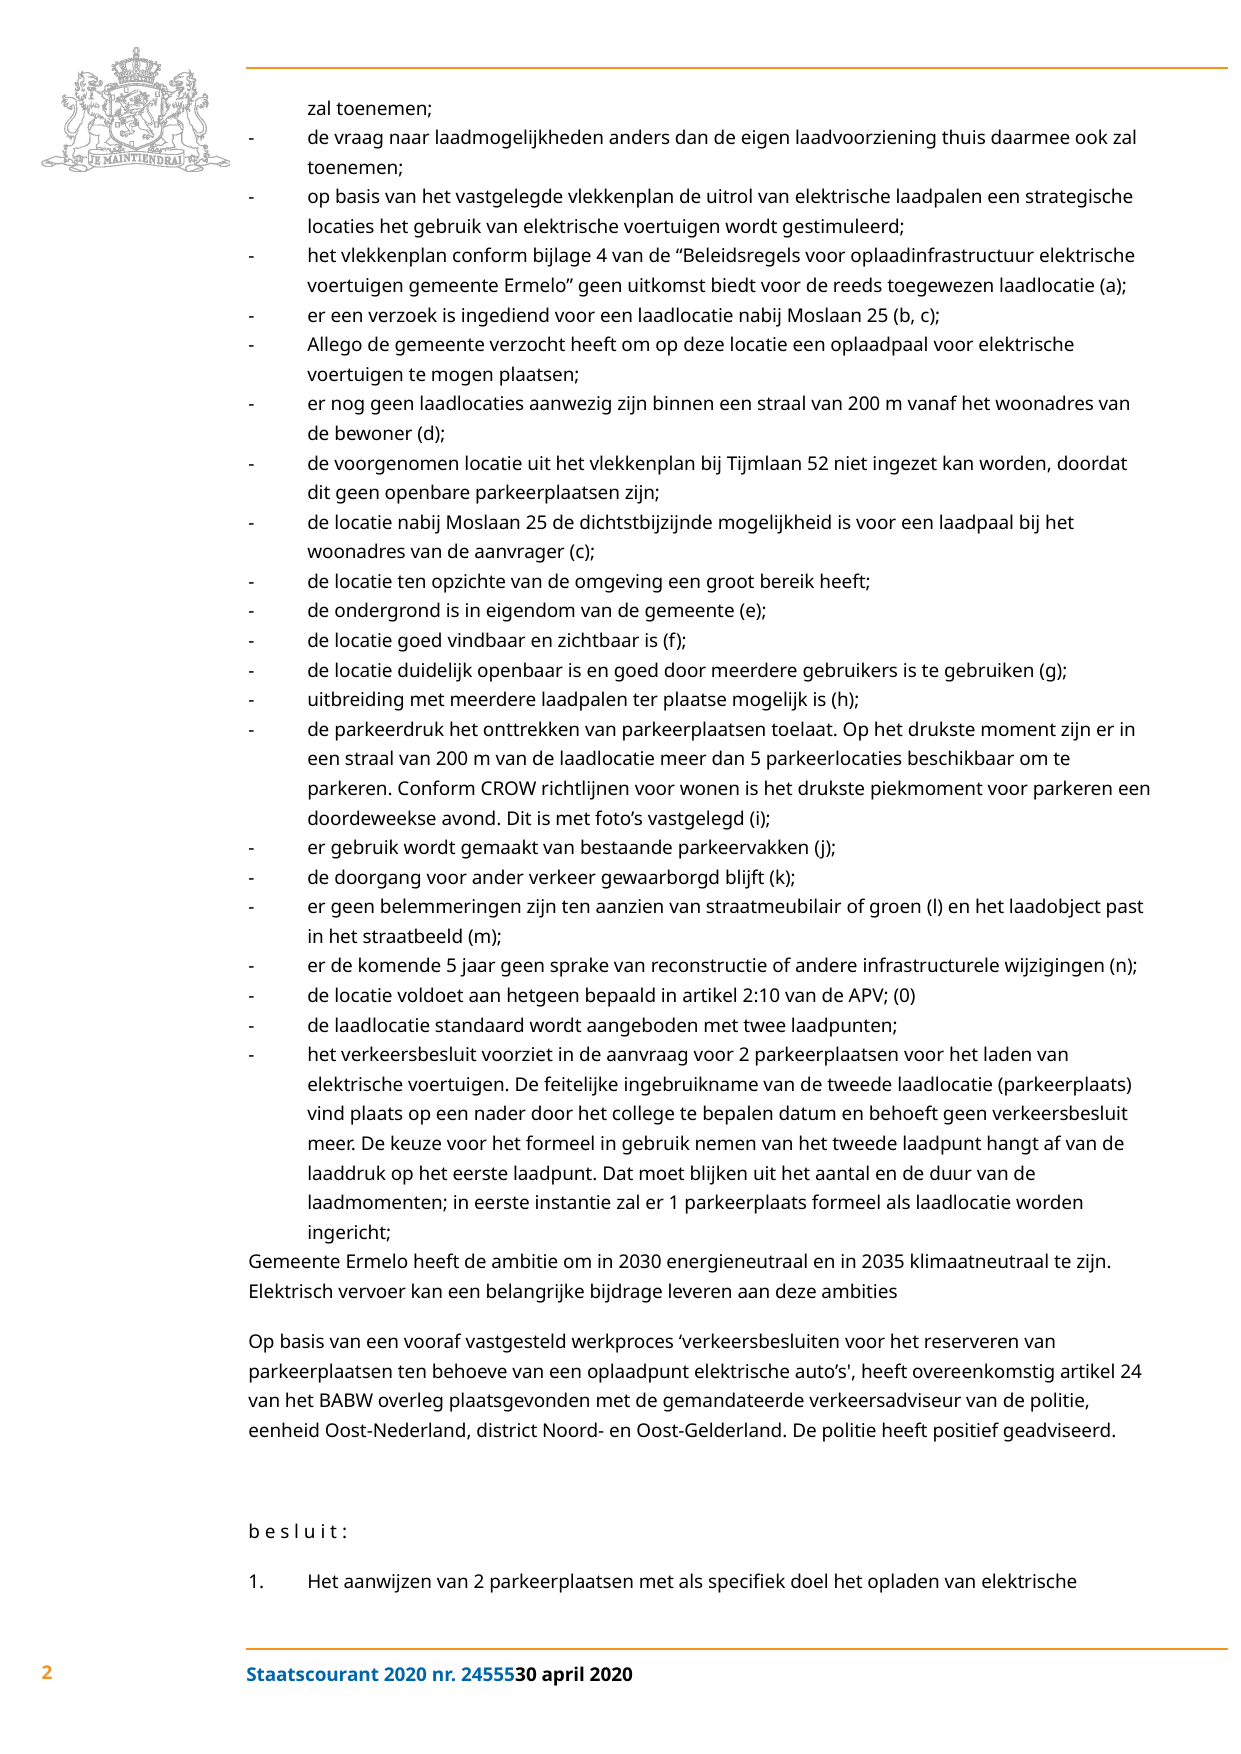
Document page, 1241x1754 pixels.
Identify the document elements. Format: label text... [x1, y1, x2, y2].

text Op basis van een vooraf vastgesteld werkproces ‘verkeersbesluiten voor het reserveren van parkeerplaatsen ten behoeve van een oplaadpunt elektrische auto’s', heeft overeenkomstig artikel 24 van het BABW overleg plaatsgevonden met de gemandateerde verkeersadviseur van de politie, eenheid Oost-Nederland, district Noord- en Oost-Gelderland. De politie heeft positief geadviseerd. [248, 1328, 1152, 1443]
list de locatie goed vindbaar en zichtbaar is (f); [248, 627, 1152, 653]
list het vlekkenplan conform bijlage 4 van de “Beleidsregels voor oplaadinfrastructuur elektrische voertuigen gemeente Ermelo” geen uitkomst biedt voor de reeds toegewezen laadlocatie (a); [248, 243, 1152, 298]
picture [41, 47, 231, 172]
list de ondergrond is in eigendom van de gemeente (e); [248, 598, 1152, 623]
list de locatie ten opzichte van de omgeving een groot bereik heeft; [248, 568, 1152, 594]
list er gebruik wordt gemaakt van bestaande parkeervakken (j); [248, 834, 1152, 860]
list de locatie nabij Moslaan 25 de dichtstbijzijnde mogelijkheid is voor een laadpaal bij het woonadres van de aanvrager (c); [248, 509, 1152, 564]
list de voorgenomen locatie uit het vlekkenplan bij Tijmlaan 52 niet ingezet kan worden, doordat dit geen openbare parkeerplaatsen zijn; [248, 450, 1152, 505]
text b e s l u i t : [248, 1518, 1152, 1544]
list er nog geen laadlocaties aanwezig zijn binnen een straal van 200 m vanaf het woonadres van de bewoner (d); [248, 391, 1152, 446]
list het verkeersbesluit voorziet in de aanvraag voor 2 parkeerplaatsen voor het laden van elektrische voertuigen. De feitelijke ingebruikname van de tweede laadlocatie (parkeerplaats) vind plaats op een nader door het college te bepalen datum en behoeft geen verkeersbesluit meer. De keuze voor het formeel in gebruik nemen van het tweede laadpunt hangt af van de laaddruk op het eerste laadpunt. Dat moet blijken uit het aantal en de duur van de laadmomenten; in eerste instantie zal er 1 parkeerplaats formeel als laadlocatie worden ingericht; [248, 1041, 1152, 1245]
list de vraag naar laadmogelijkheden anders dan de eigen laadvoorziening thuis daarmee ook zal toenemen; [248, 124, 1152, 180]
list de parkeerdruk het onttrekken van parkeerplaatsen toelaat. Op het drukste moment zijn er in een straal van 200 m van de laadlocatie meer dan 5 parkeerlocaties beschikbaar om te parkeren. Conform CROW richtlijnen voor wonen is het drukste piekmoment voor parkeren een doordeweekse avond. Dit is met foto’s vastgelegd (i); [248, 716, 1152, 831]
list op basis van het vastgelegde vlekkenplan de uitrol van elektrische laadpalen een strategische locaties het gebruik van elektrische voertuigen wordt gestimuleerd; [248, 183, 1152, 239]
list de locatie duidelijk openbaar is en goed door meerdere gebruikers is te gebruiken (g); [248, 657, 1152, 683]
list uitbreiding met meerdere laadpalen ter plaatse mogelijk is (h); [248, 686, 1152, 712]
list zal toenemen; [248, 95, 1152, 121]
list de laadlocatie standaard wordt aangeboden met twee laadpunten; [248, 1012, 1152, 1038]
list er geen belemmeringen zijn ten aanzien van straatmeubilair of groen (l) en het laadobject past in het straatbeeld (m); [248, 893, 1152, 949]
list Het aanwijzen van 2 parkeerplaatsen met als specifiek doel het opladen van elektrische [248, 1568, 1152, 1594]
list de doorgang voor ander verkeer gewaarborgd blijft (k); [248, 864, 1152, 890]
list er een verzoek is ingediend voor een laadlocatie nabij Moslaan 25 (b, c); [248, 302, 1152, 328]
list Allego de gemeente verzocht heeft om op deze locatie een oplaadpaal voor elektrische voertuigen te mogen plaatsen; [248, 331, 1152, 387]
text Gemeente Ermelo heeft de ambitie om in 2030 energieneutraal en in 2035 klimaatneutraal te zijn. Elektrisch vervoer kan een belangrijke bijdrage leveren aan deze ambities [248, 1248, 1152, 1304]
list de locatie voldoet aan hetgeen bepaald in artikel 2:10 van de APV; (0) [248, 982, 1152, 1008]
list er de komende 5 jaar geen sprake van reconstructie of andere infrastructurele wijzigingen (n); [248, 953, 1152, 978]
